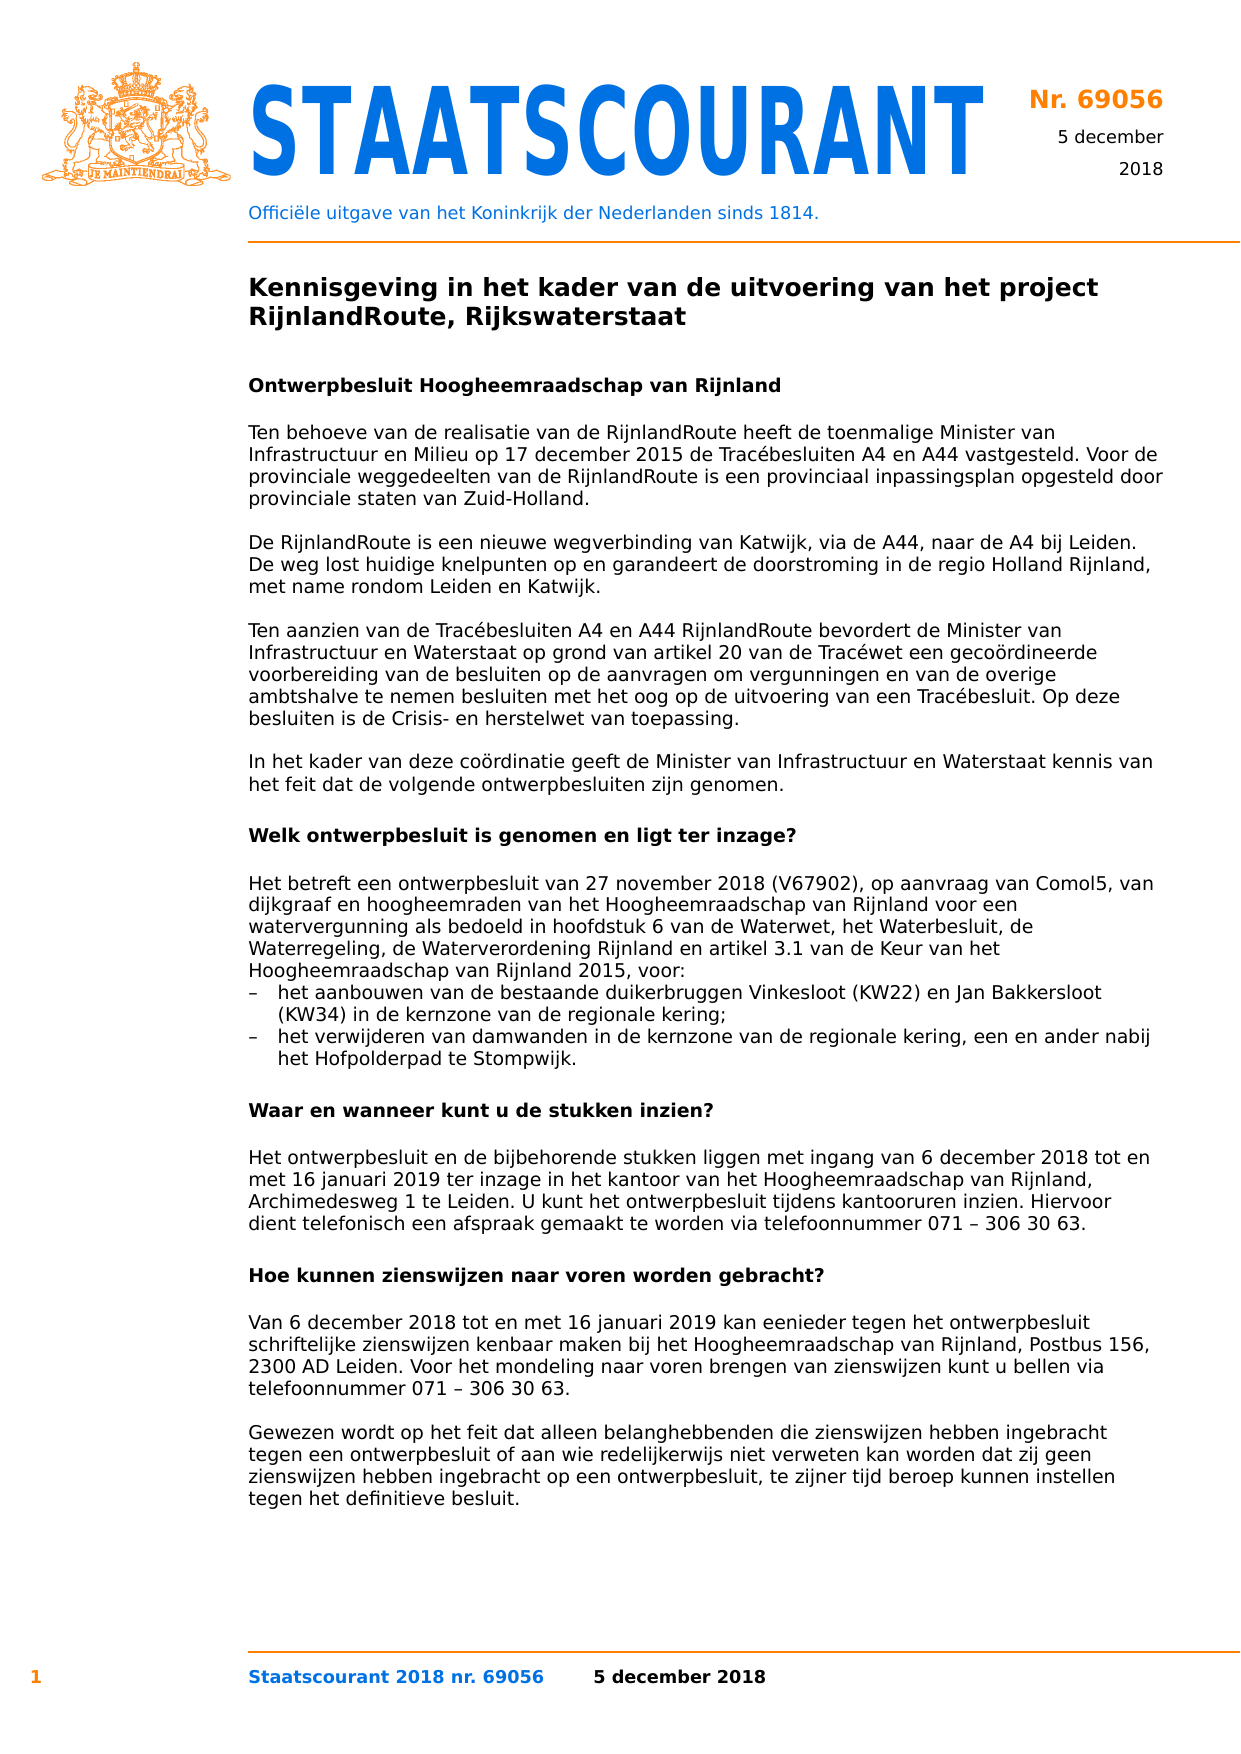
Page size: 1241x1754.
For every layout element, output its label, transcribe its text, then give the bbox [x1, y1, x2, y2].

text Ten aanzien van de Tracébesluiten A4 en A44 RijnlandRoute bevordert de Minister van Infrastructuur en Waterstaat op grond van artikel 20 van de Tracéwet een gecoördineerde voorbereiding van de besluiten op de aanvragen om vergunningen en van de overige ambtshalve te nemen besluiten met het oog op de uitvoering van een Tracébesluit. Op deze besluiten is de Crisis- en herstelwet van toepassing. [248, 620, 1163, 729]
table_cell Officiële uitgave van het Koninkrijk der Nederlanden sinds 1814. [248, 203, 1240, 241]
table_cell 2018 [998, 153, 1240, 203]
subtitle Ontwerpbesluit Hoogheemraadschap van Rijnland [248, 375, 1163, 397]
text – het aanbouwen van de bestaande duikerbruggen Vinkesloot (KW22) en Jan Bakkersloot (KW34) in de kernzone van de regionale kering; [248, 982, 1163, 1026]
text Van 6 december 2018 tot en met 16 januari 2019 kan eenieder tegen het ontwerpbesluit schriftelijke zienswijzen kenbaar maken bij het Hoogheemraadschap van Rijnland, Postbus 156, 2300 AD Leiden. Voor het mondeling naar voren brengen van zienswijzen kunt u bellen via telefoonnummer 071 – 306 30 63. [248, 1312, 1163, 1400]
table_header [25, 62, 248, 241]
text In het kader van deze coördinatie geeft de Minister van Infrastructuur en Waterstaat kennis van het feit dat de volgende ontwerpbesluiten zijn genomen. [248, 751, 1163, 795]
subtitle Hoe kunnen zienswijzen naar voren worden gebracht? [248, 1265, 1163, 1287]
text De RijnlandRoute is een nieuwe wegverbinding van Katwijk, via de A44, naar de A4 bij Leiden. De weg lost huidige knelpunten op en garandeert de doorstroming in de regio Holland Rijnland, met name rondom Leiden en Katwijk. [248, 532, 1163, 598]
subtitle Welk ontwerpbesluit is genomen en ligt ter inzage? [248, 825, 1163, 847]
text – het verwijderen van damwanden in de kernzone van de regionale kering, een en ander nabij het Hofpolderpad te Stompwijk. [248, 1026, 1163, 1070]
text Het betreft een ontwerpbesluit van 27 november 2018 (V67902), op aanvraag van Comol5, van dijkgraaf en hoogheemraden van het Hoogheemraadschap van Rijnland voor een watervergunning als bedoeld in hoofdstuk 6 van de Waterwet, het Waterbesluit, de Waterregeling, de Waterverordening Rijnland en artikel 3.1 van de Keur van het Hoogheemraadschap van Rijnland 2015, voor: [248, 872, 1163, 982]
table_cell 5 december [998, 121, 1240, 153]
table_header Nr. 69056 [998, 62, 1240, 121]
subtitle Waar en wanneer kunt u de stukken inzien? [248, 1100, 1163, 1122]
text Het ontwerpbesluit en de bijbehorende stukken liggen met ingang van 6 december 2018 tot en met 16 januari 2019 ter inzage in het kantoor van het Hoogheemraadschap van Rijnland, Archimedesweg 1 te Leiden. U kunt het ontwerpbesluit tijdens kantooruren inzien. Hiervoor dient telefonisch een afspraak gemaakt te worden via telefoonnummer 071 – 306 30 63. [248, 1147, 1163, 1235]
text Ten behoeve van de realisatie van de RijnlandRoute heeft de toenmalige Minister van Infrastructuur en Milieu op 17 december 2015 de Tracébesluiten A4 en A44 vastgesteld. Voor de provinciale weggedeelten van de RijnlandRoute is een provinciaal inpassingsplan opgesteld door provinciale staten van Zuid-Holland. [248, 422, 1163, 510]
picture [41, 62, 231, 186]
text Gewezen wordt op het feit dat alleen belanghebbenden die zienswijzen hebben ingebracht tegen een ontwerpbesluit of aan wie redelijkerwijs niet verweten kan worden dat zij geen zienswijzen hebben ingebracht op een ontwerpbesluit, te zijner tijd beroep kunnen instellen tegen het definitieve besluit. [248, 1422, 1163, 1510]
table_header STAATSCOURANT [248, 62, 998, 203]
subtitle Kennisgeving in het kader van de uitvoering van het project RijnlandRoute, Rijkswaterstaat [248, 273, 1163, 331]
